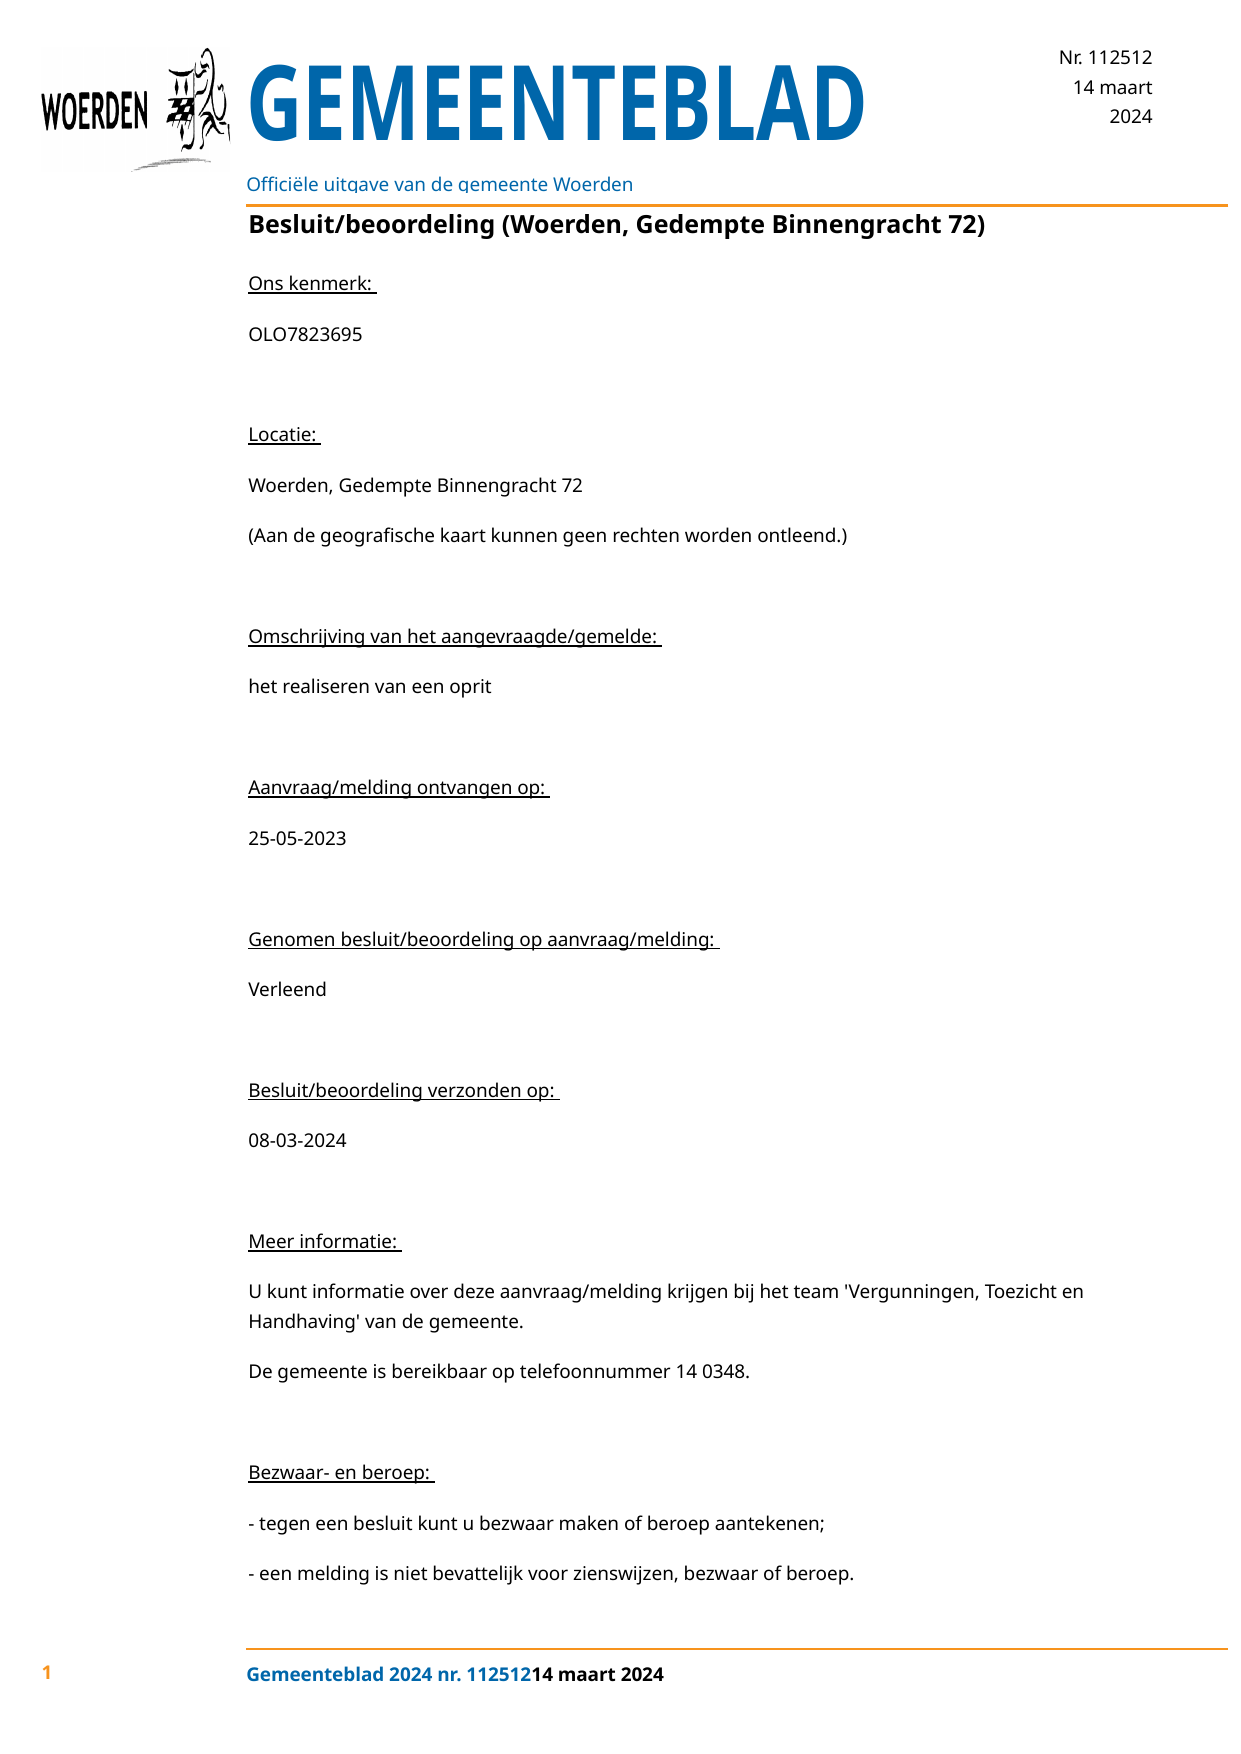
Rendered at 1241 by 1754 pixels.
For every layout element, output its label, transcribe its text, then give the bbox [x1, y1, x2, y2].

text Besluit/beoordeling (Woerden, Gedempte Binnengracht 72) [248, 207, 1152, 241]
text - tegen een besluit kunt u bezwaar maken of beroep aantekenen; [248, 1510, 1152, 1536]
text 08-03-2024 [248, 1127, 1152, 1153]
text Genomen besluit/beoordeling op aanvraag/melding: [248, 926, 1152, 951]
text Omschrijving van het aangevraagde/gemelde: [248, 623, 1152, 649]
text Verleend [248, 976, 1152, 1002]
text De gemeente is bereikbaar op telefoonnummer 14 0348. [248, 1359, 1152, 1384]
text U kunt informatie over deze aanvraag/melding krijgen bij het team 'Vergunningen, Toezicht en Handhaving' van de gemeente. [248, 1279, 1152, 1334]
text OLO7823695 [248, 321, 1152, 346]
text het realiseren van een oprit [248, 674, 1152, 699]
text - een melding is niet bevattelijk voor zienswijzen, bezwaar of beroep. [248, 1560, 1152, 1586]
text Aanvraag/melding ontvangen op: [248, 774, 1152, 800]
text Locatie: [248, 422, 1152, 447]
text 25-05-2023 [248, 825, 1152, 851]
text Bezwaar- en beroep: [248, 1459, 1152, 1485]
text Meer informatie: [248, 1228, 1152, 1254]
text Woerden, Gedempte Binnengracht 72 [248, 472, 1152, 498]
text Ons kenmerk: [248, 270, 1152, 296]
text Besluit/beoordeling verzonden op: [248, 1077, 1152, 1103]
picture [41, 47, 231, 172]
text (Aan de geografische kaart kunnen geen rechten worden ontleend.) [248, 522, 1152, 548]
